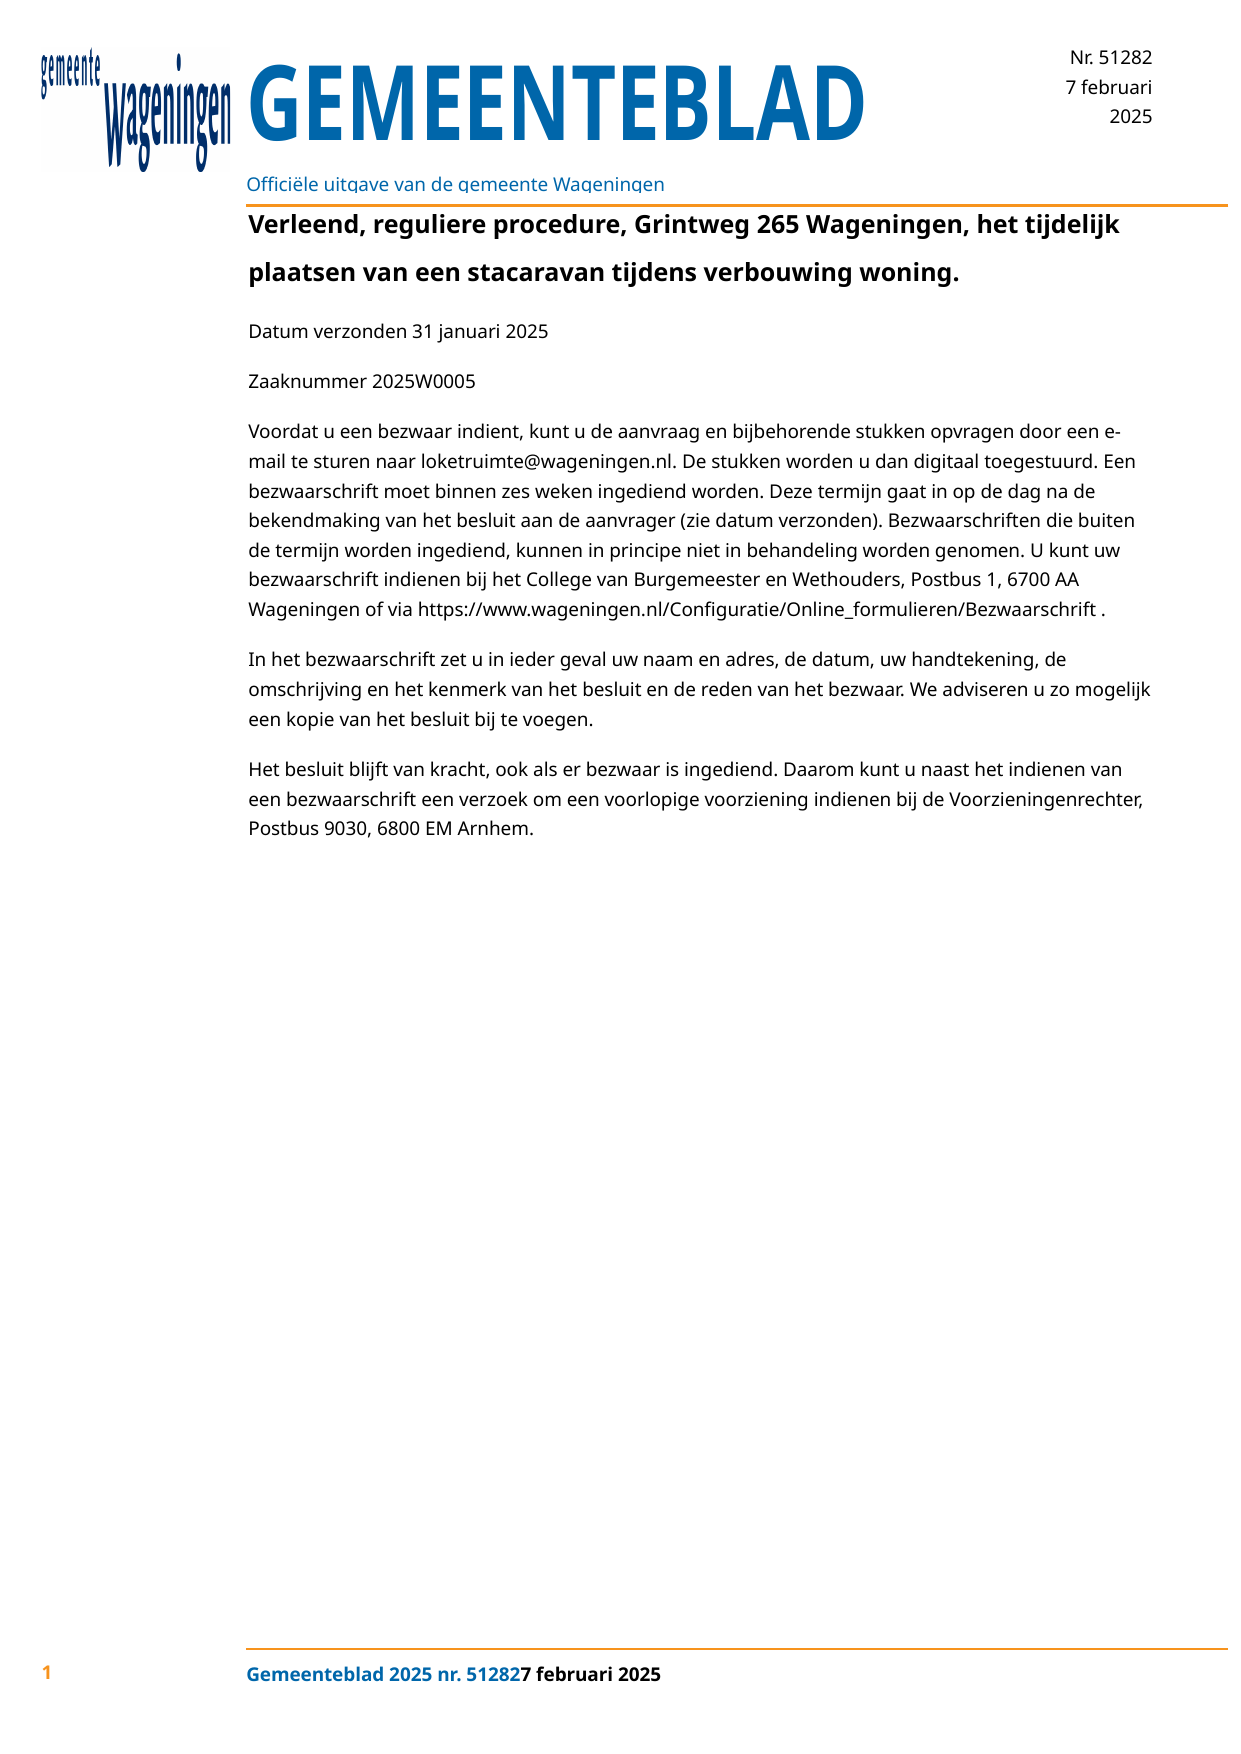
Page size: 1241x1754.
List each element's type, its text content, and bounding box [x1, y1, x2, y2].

text Het besluit blijft van kracht, ook als er bezwaar is ingediend. Daarom kunt u naast het indienen van een bezwaarschrift een verzoek om een voorlopige voorziening indienen bij de Voorzieningenrechter, Postbus 9030, 6800 EM Arnhem. [248, 756, 1152, 841]
text Voordat u een bezwaar indient, kunt u de aanvraag en bijbehorende stukken opvragen door een e-mail te sturen naar loketruimte@wageningen.nl. De stukken worden u dan digitaal toegestuurd. Een bezwaarschrift moet binnen zes weken ingediend worden. Deze termijn gaat in op de dag na de bekendmaking van het besluit aan de aanvrager (zie datum verzonden). Bezwaarschriften die buiten de termijn worden ingediend, kunnen in principe niet in behandeling worden genomen. U kunt uw bezwaarschrift indienen bij het College van Burgemeester en Wethouders, Postbus 1, 6700 AA Wageningen of via https://www.wageningen.nl/Configuratie/Online_formulieren/Bezwaarschrift . [248, 419, 1152, 622]
text In het bezwaarschrift zet u in ieder geval uw naam en adres, de datum, uw handtekening, de omschrijving en het kenmerk van het besluit en de reden van het bezwaar. We adviseren u zo mogelijk een kopie van het besluit bij te voegen. [248, 647, 1152, 732]
text Zaaknummer 2025W0005 [248, 368, 1152, 394]
text Datum verzonden 31 januari 2025 [248, 318, 1152, 344]
picture [41, 47, 231, 172]
text Verleend, reguliere procedure, Grintweg 265 Wageningen, het tijdelijk plaatsen van een stacaravan tijdens verbouwing woning. [248, 207, 1152, 288]
